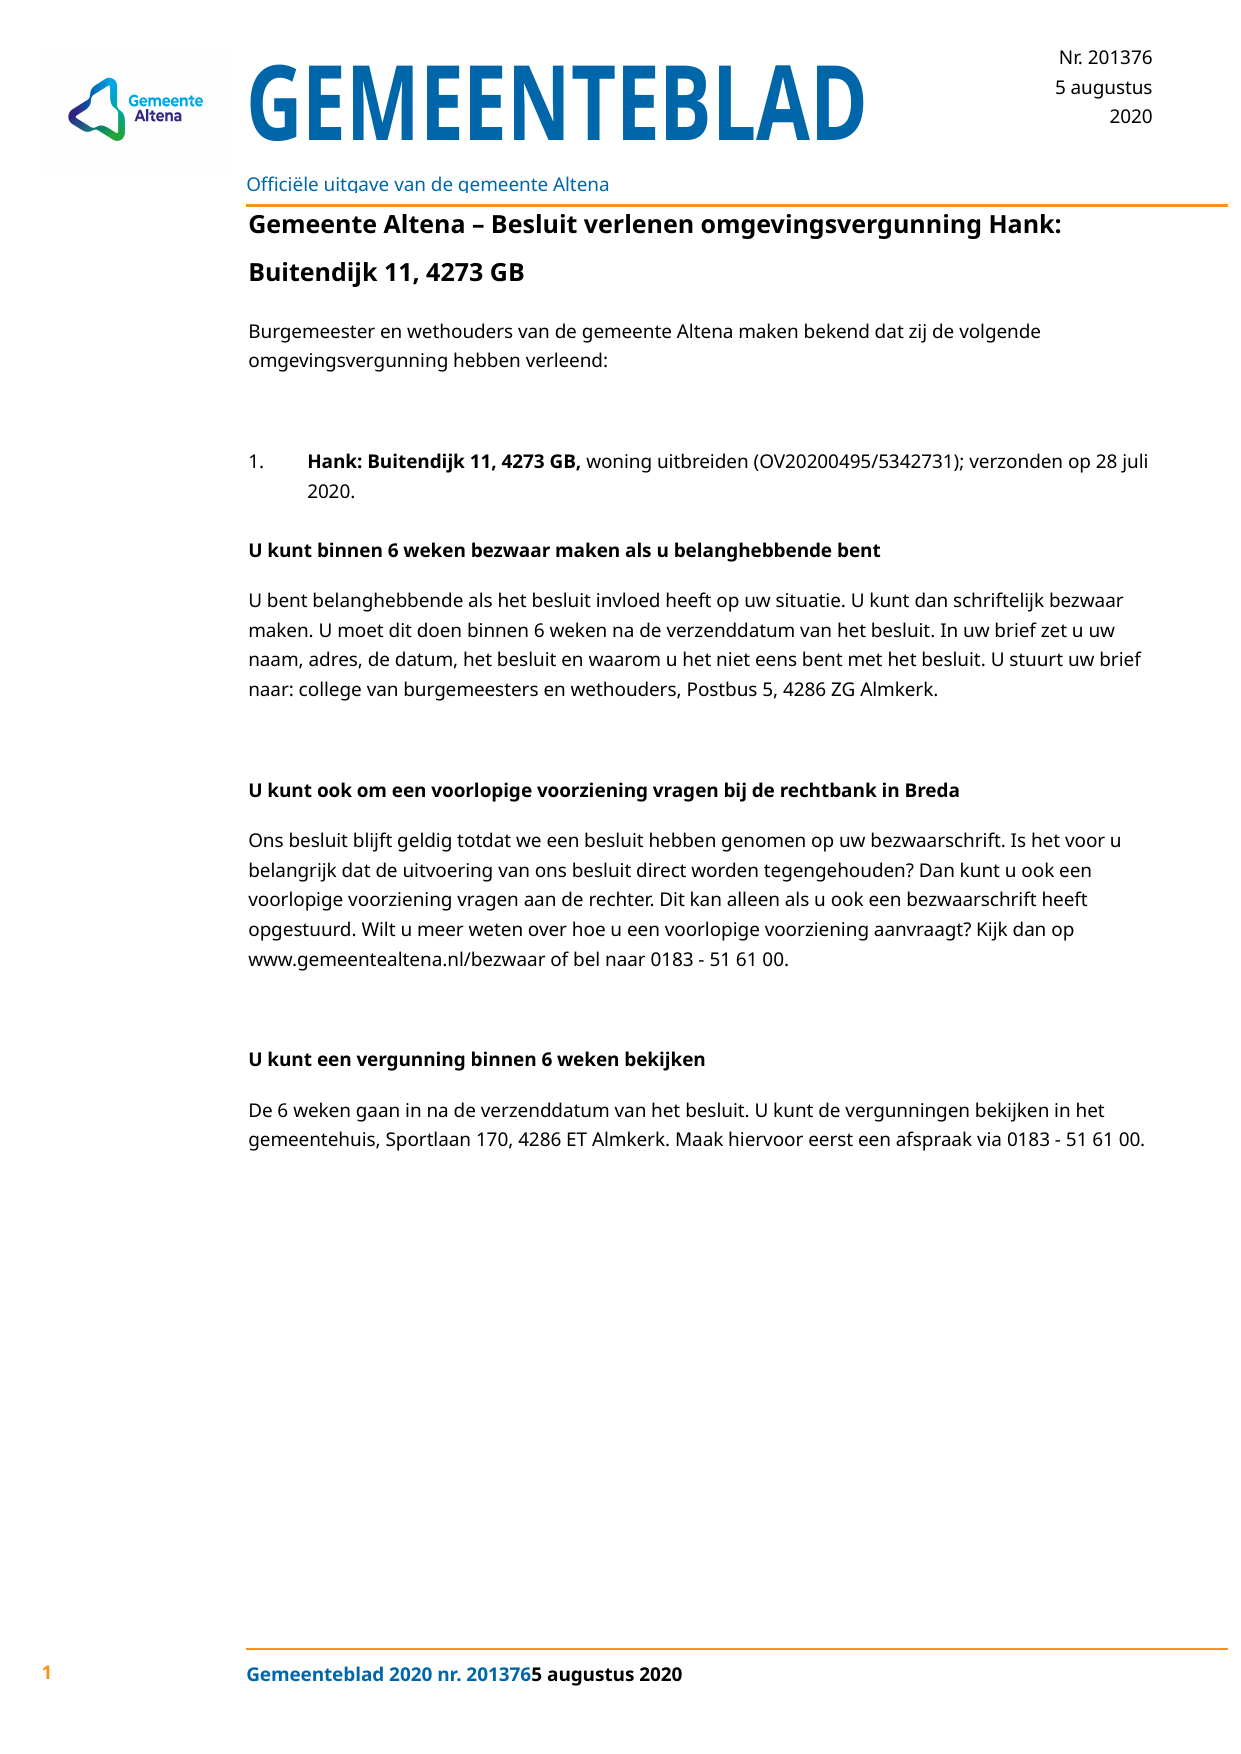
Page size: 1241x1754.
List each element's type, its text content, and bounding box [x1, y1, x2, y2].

text U bent belanghebbende als het besluit invloed heeft op uw situatie. U kunt dan schriftelijk bezwaar maken. U moet dit doen binnen 6 weken na de verzenddatum van het besluit. In uw brief zet u uw naam, adres, de datum, het besluit en waarom u het niet eens bent met het besluit. U stuurt uw brief naar: college van burgemeesters en wethouders, Postbus 5, 4286 ZG Almkerk. [248, 587, 1152, 702]
list Hank: Buitendijk 11, 4273 GB, woning uitbreiden (OV20200495/5342731); verzonden op 28 juli 2020. [248, 448, 1152, 504]
text Ons besluit blijft geldig totdat we een besluit hebben genomen op uw bezwaarschrift. Is het voor u belangrijk dat de uitvoering van ons besluit direct worden tegengehouden? Dan kunt u ook een voorlopige voorziening vragen aan de rechter. Dit kan alleen als u ook een bezwaarschrift heeft opgestuurd. Wilt u meer weten over hoe u een voorlopige voorziening aanvraagt? Kijk dan op www.gemeentealtena.nl/bezwaar of bel naar 0183 - 51 61 00. [248, 827, 1152, 972]
text U kunt een vergunning binnen 6 weken bekijken [248, 1047, 1152, 1072]
text U kunt ook om een voorlopige voorziening vragen bij de rechtbank in Breda [248, 777, 1152, 803]
text Burgemeester en wethouders van de gemeente Altena maken bekend dat zij de volgende omgevingsvergunning hebben verleend: [248, 318, 1152, 373]
text Gemeente Altena – Besluit verlenen omgevingsvergunning Hank: Buitendijk 11, 4273 GB [248, 207, 1152, 288]
text De 6 weken gaan in na de verzenddatum van het besluit. U kunt de vergunningen bekijken in het gemeentehuis, Sportlaan 170, 4286 ET Almkerk. Maak hiervoor eerst een afspraak via 0183 - 51 61 00. [248, 1097, 1152, 1152]
picture [41, 47, 231, 172]
text U kunt binnen 6 weken bezwaar maken als u belanghebbende bent [248, 537, 1152, 563]
